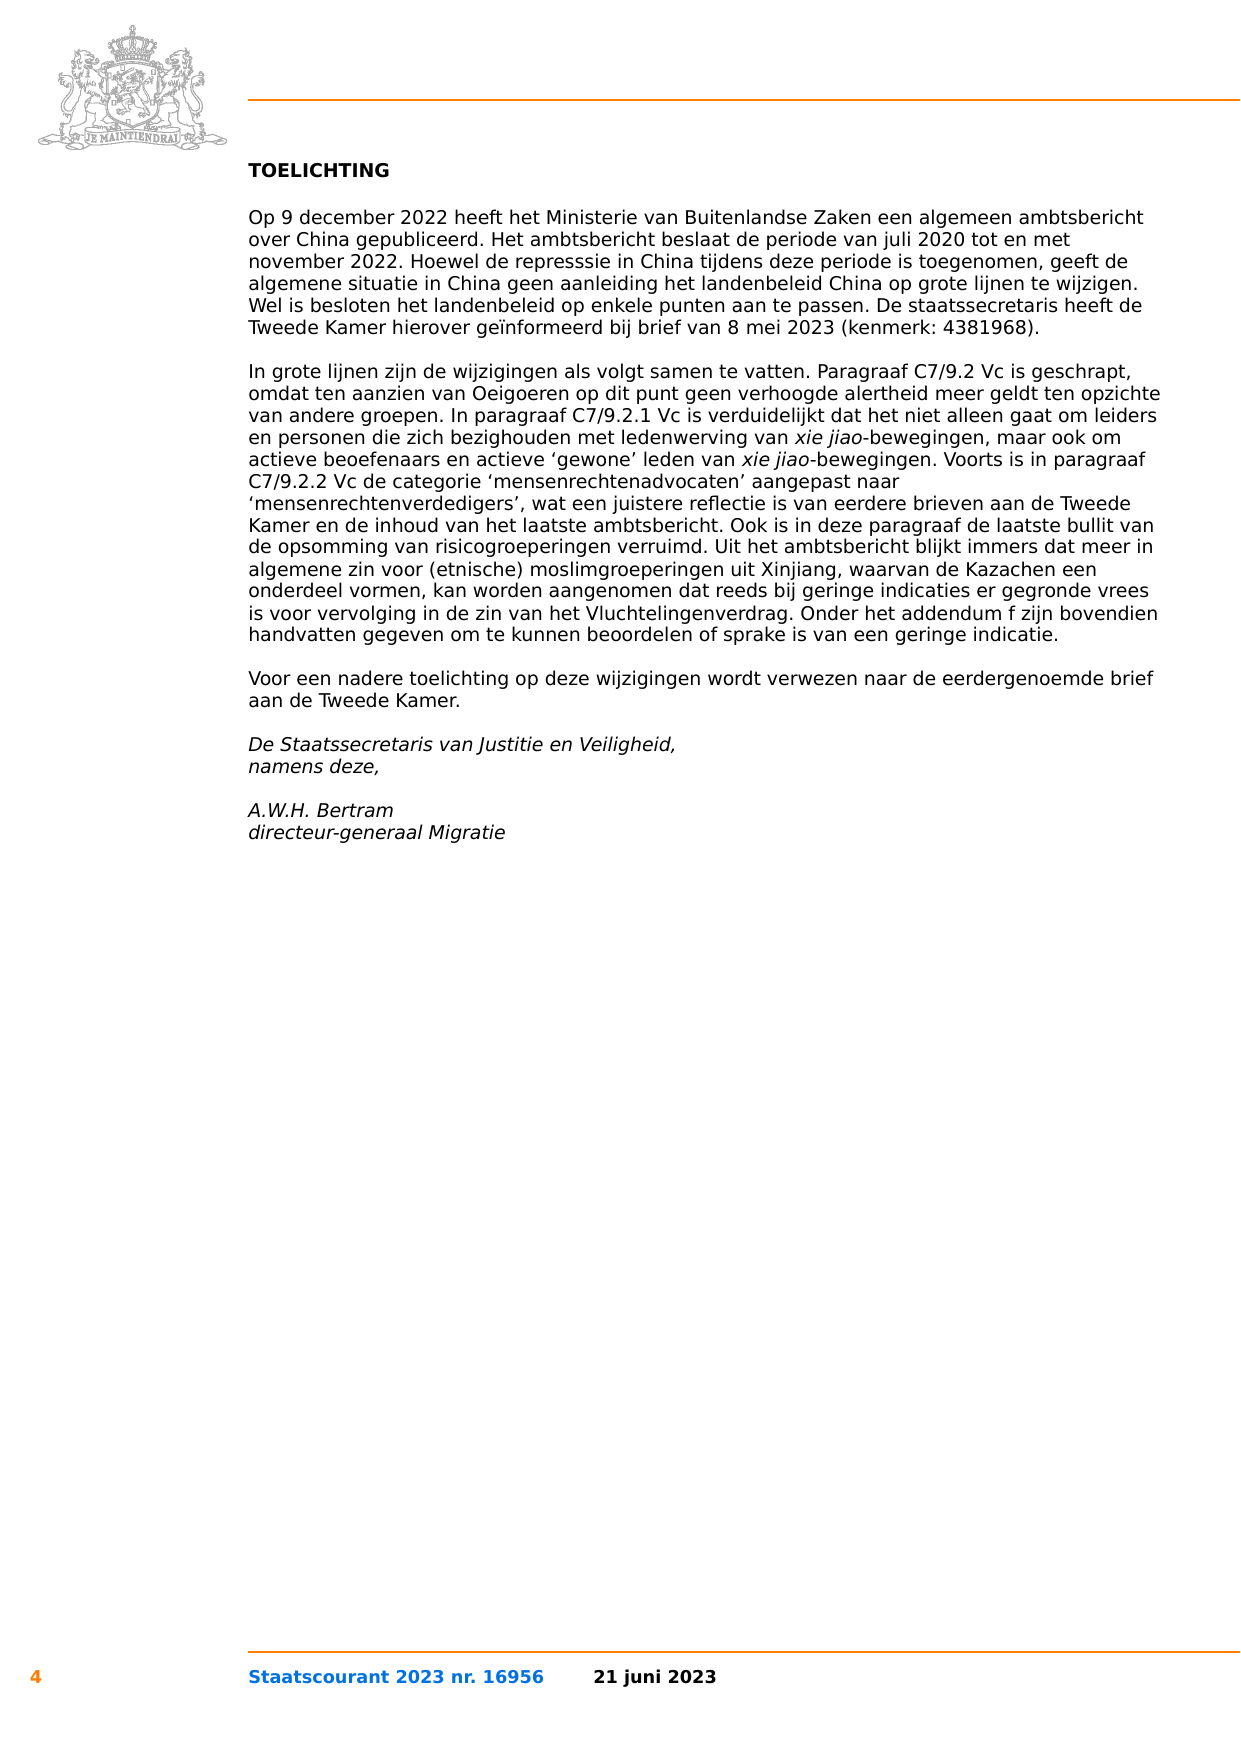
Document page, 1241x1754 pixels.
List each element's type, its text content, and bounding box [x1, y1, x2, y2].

text De Staatssecretaris van Justitie en Veiligheid, namens deze, A.W.H. Bertram directeur-generaal Migratie [248, 734, 1163, 844]
text In grote lijnen zijn de wijzigingen als volgt samen te vatten. Paragraaf C7/9.2 Vc is geschrapt, omdat ten aanzien van Oeigoeren op dit punt geen verhoogde alertheid meer geldt ten opzichte van andere groepen. In paragraaf C7/9.2.1 Vc is verduidelijkt dat het niet alleen gaat om leiders en personen die zich bezighouden met ledenwerving van xie jiao-bewegingen, maar ook om actieve beoefenaars en actieve ‘gewone’ leden van xie jiao-bewegingen. Voorts is in paragraaf C7/9.2.2 Vc de categorie ‘mensenrechtenadvocaten’ aangepast naar ‘mensenrechtenverdedigers’, wat een juistere reflectie is van eerdere brieven aan de Tweede Kamer en de inhoud van het laatste ambtsbericht. Ook is in deze paragraaf de laatste bullit van de opsomming van risicogroeperingen verruimd. Uit het ambtsbericht blijkt immers dat meer in algemene zin voor (etnische) moslimgroeperingen uit Xinjiang, waarvan de Kazachen een onderdeel vormen, kan worden aangenomen dat reeds bij geringe indicaties er gegronde vrees is voor vervolging in de zin van het Vluchtelingenverdrag. Onder het addendum f zijn bovendien handvatten gegeven om te kunnen beoordelen of sprake is van een geringe indicatie. [248, 361, 1163, 646]
text Voor een nadere toelichting op deze wijzigingen wordt verwezen naar de eerdergenoemde brief aan de Tweede Kamer. [248, 668, 1163, 712]
picture [38, 25, 227, 150]
subtitle TOELICHTING [248, 160, 1163, 182]
text Op 9 december 2022 heeft het Ministerie van Buitenlandse Zaken een algemeen ambtsbericht over China gepubliceerd. Het ambtsbericht beslaat de periode van juli 2020 tot en met november 2022. Hoewel de represssie in China tijdens deze periode is toegenomen, geeft de algemene situatie in China geen aanleiding het landenbeleid China op grote lijnen te wijzigen. Wel is besloten het landenbeleid op enkele punten aan te passen. De staatssecretaris heeft de Tweede Kamer hierover geïnformeerd bij brief van 8 mei 2023 (kenmerk: 4381968). [248, 207, 1163, 339]
